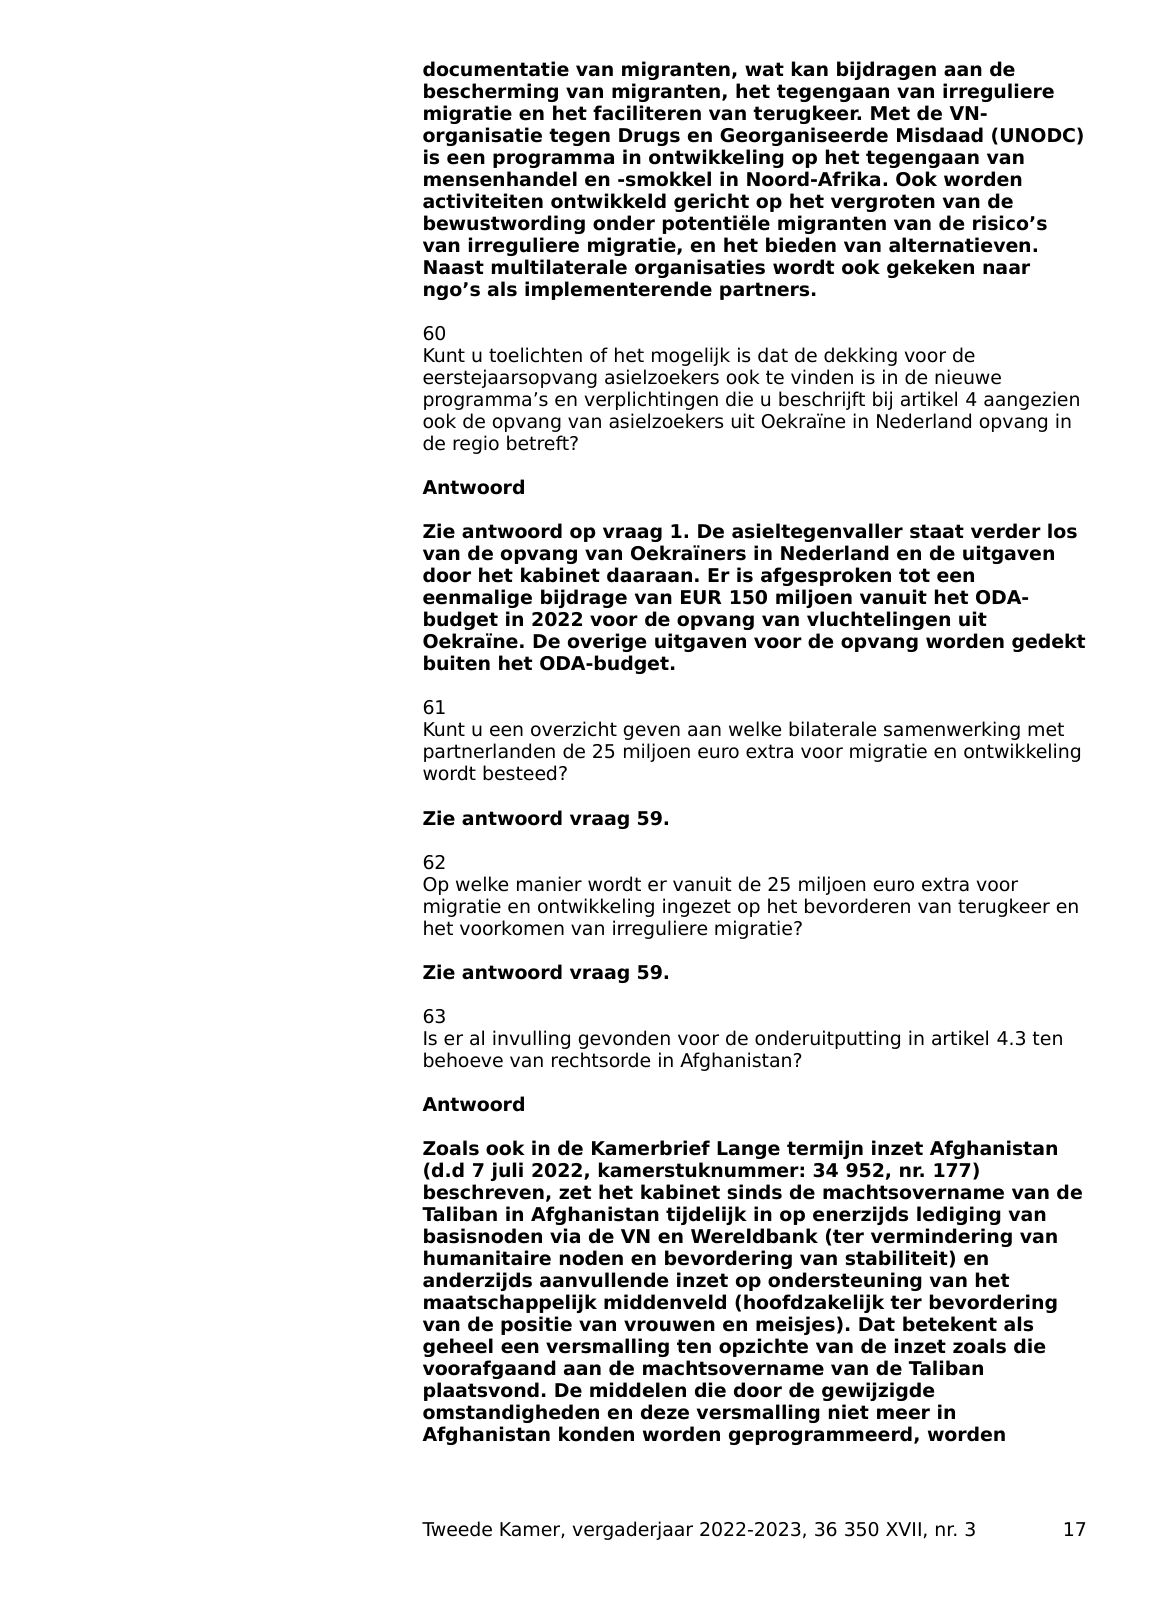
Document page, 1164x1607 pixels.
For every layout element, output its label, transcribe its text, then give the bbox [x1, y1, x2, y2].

text Kunt u een overzicht geven aan welke bilaterale samenwerking met partnerlanden de 25 miljoen euro extra voor migratie en ontwikkeling wordt besteed? [422, 719, 1087, 785]
text Kunt u toelichten of het mogelijk is dat de dekking voor de eerstejaarsopvang asielzoekers ook te vinden is in de nieuwe programma’s en verplichtingen die u beschrijft bij artikel 4 aangezien ook de opvang van asielzoekers uit Oekraïne in Nederland opvang in de regio betreft? [422, 345, 1087, 455]
subtitle Antwoord [422, 1094, 1087, 1116]
text 63 [422, 1006, 1087, 1028]
text documentatie van migranten, wat kan bijdragen aan de bescherming van migranten, het tegengaan van irreguliere migratie en het faciliteren van terugkeer. Met de VN-organisatie tegen Drugs en Georganiseerde Misdaad (UNODC) is een programma in ontwikkeling op het tegengaan van mensenhandel en -smokkel in Noord-Afrika. Ook worden activiteiten ontwikkeld gericht op het vergroten van de bewustwording onder potentiële migranten van de risico’s van irreguliere migratie, en het bieden van alternatieven. Naast multilaterale organisaties wordt ook gekeken naar ngo’s als implementerende partners. [422, 59, 1087, 301]
text Op welke manier wordt er vanuit de 25 miljoen euro extra voor migratie en ontwikkeling ingezet op het bevorderen van terugkeer en het voorkomen van irreguliere migratie? [422, 873, 1087, 939]
text Zie antwoord vraag 59. [422, 807, 1087, 829]
text Zie antwoord vraag 59. [422, 962, 1087, 984]
text 62 [422, 852, 1087, 873]
text Zoals ook in de Kamerbrief Lange termijn inzet Afghanistan (d.d 7 juli 2022, kamerstuknummer: 34 952, nr. 177) beschreven, zet het kabinet sinds de machtsovername van de Taliban in Afghanistan tijdelijk in op enerzijds lediging van basisnoden via de VN en Wereldbank (ter vermindering van humanitaire noden en bevordering van stabiliteit) en anderzijds aanvullende inzet op ondersteuning van het maatschappelijk middenveld (hoofdzakelijk ter bevordering van de positie van vrouwen en meisjes). Dat betekent als geheel een versmalling ten opzichte van de inzet zoals die voorafgaand aan de machtsovername van de Taliban plaatsvond. De middelen die door de gewijzigde omstandigheden en deze versmalling niet meer in Afghanistan konden worden geprogrammeerd, worden [422, 1138, 1087, 1446]
text 60 [422, 323, 1087, 345]
text Zie antwoord op vraag 1. De asieltegenvaller staat verder los van de opvang van Oekraïners in Nederland en de uitgaven door het kabinet daaraan. Er is afgesproken tot een eenmalige bijdrage van EUR 150 miljoen vanuit het ODA-budget in 2022 voor de opvang van vluchtelingen uit Oekraïne. De overige uitgaven voor de opvang worden gedekt buiten het ODA-budget. [422, 521, 1087, 675]
subtitle Antwoord [422, 477, 1087, 499]
text Is er al invulling gevonden voor de onderuitputting in artikel 4.3 ten behoeve van rechtsorde in Afghanistan? [422, 1028, 1087, 1072]
text 61 [422, 697, 1087, 719]
